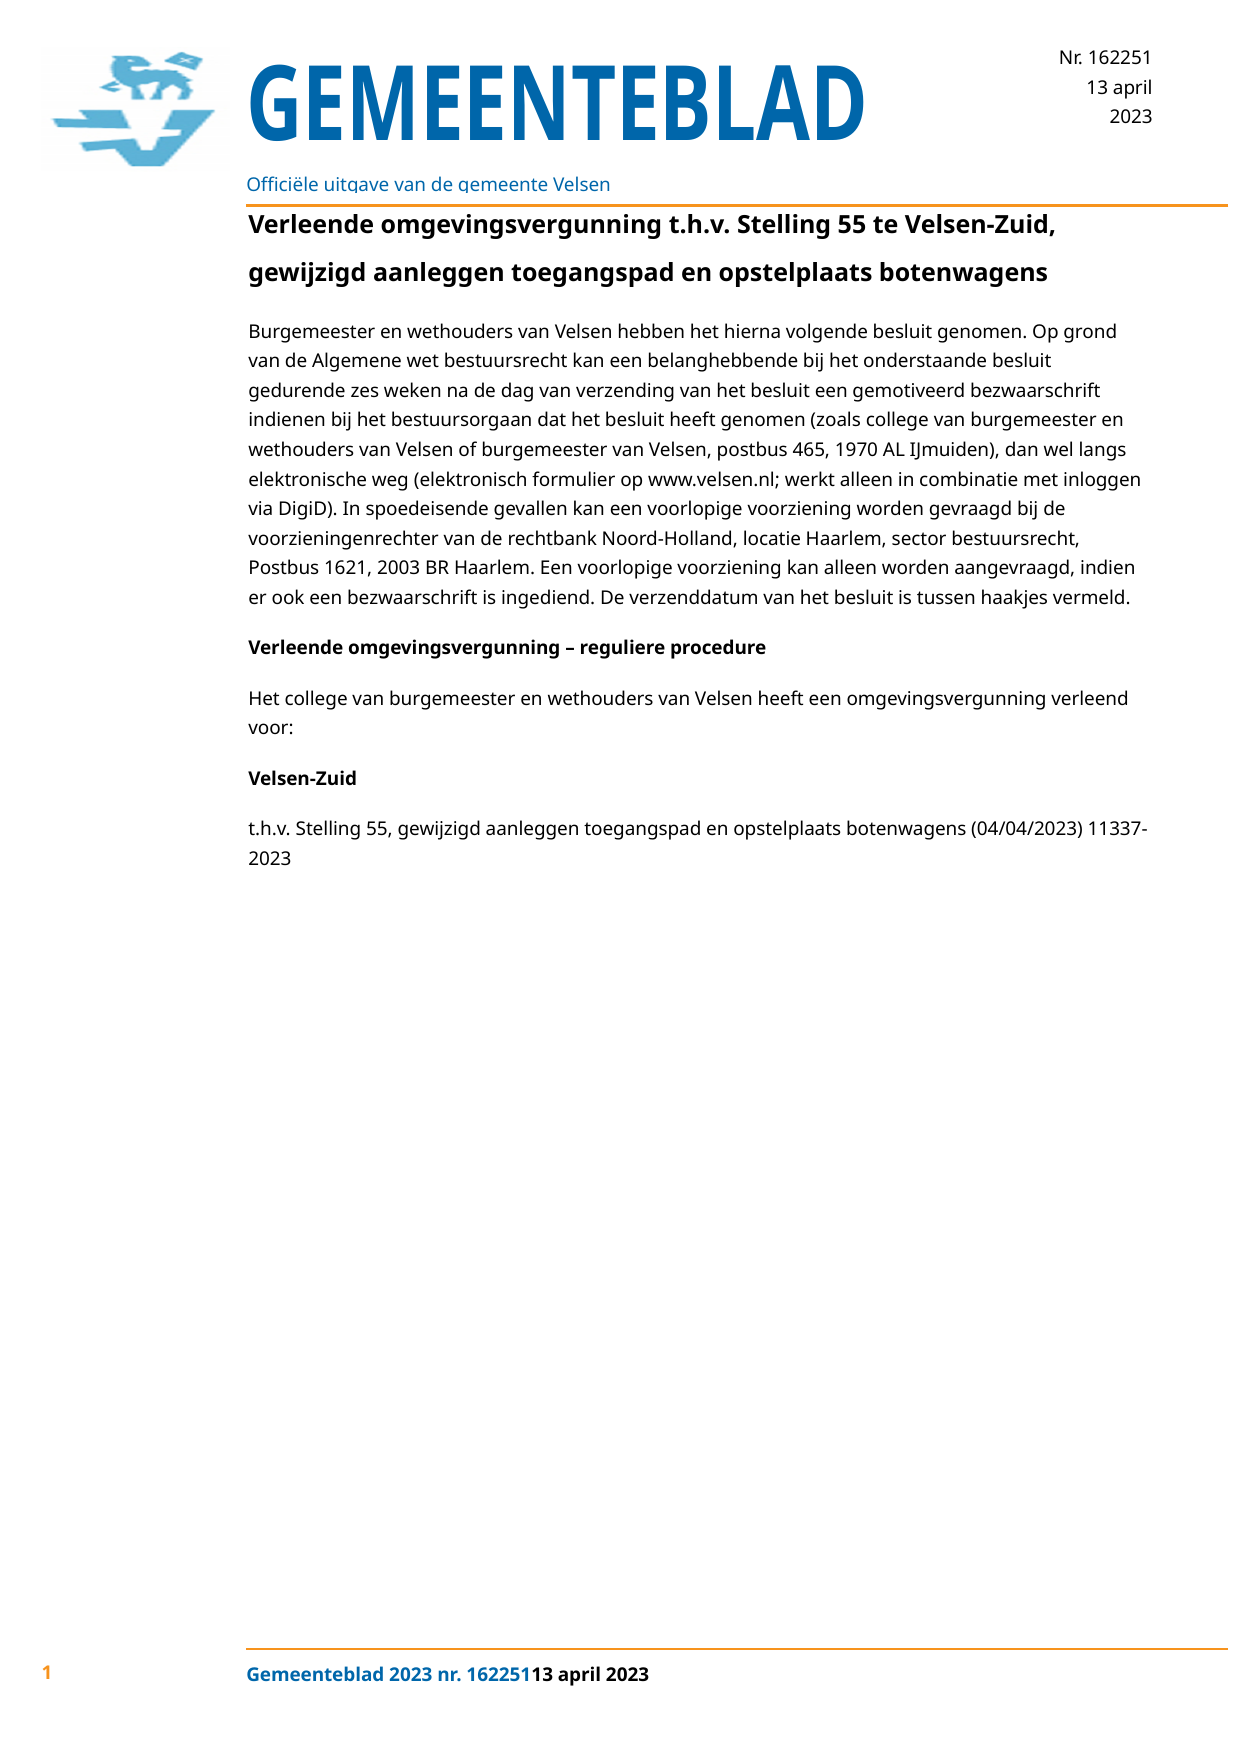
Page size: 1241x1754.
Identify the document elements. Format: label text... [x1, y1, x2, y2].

text Verleende omgevingsvergunning t.h.v. Stelling 55 te Velsen-Zuid, gewijzigd aanleggen toegangspad en opstelplaats botenwagens [248, 207, 1152, 288]
picture [41, 47, 231, 172]
text Burgemeester en wethouders van Velsen hebben het hierna volgende besluit genomen. Op grond van de Algemene wet bestuursrecht kan een belanghebbende bij het onderstaande besluit gedurende zes weken na de dag van verzending van het besluit een gemotiveerd bezwaarschrift indienen bij het bestuursorgaan dat het besluit heeft genomen (zoals college van burgemeester en wethouders van Velsen of burgemeester van Velsen, postbus 465, 1970 AL IJmuiden), dan wel langs elektronische weg (elektronisch formulier op www.velsen.nl; werkt alleen in combinatie met inloggen via DigiD). In spoedeisende gevallen kan een voorlopige voorziening worden gevraagd bij de voorzieningenrechter van de rechtbank Noord-Holland, locatie Haarlem, sector bestuursrecht, Postbus 1621, 2003 BR Haarlem. Een voorlopige voorziening kan alleen worden aangevraagd, indien er ook een bezwaarschrift is ingediend. De verzenddatum van het besluit is tussen haakjes vermeld. [248, 318, 1152, 610]
text Verleende omgevingsvergunning – reguliere procedure [248, 634, 1152, 660]
text t.h.v. Stelling 55, gewijzigd aanleggen toegangspad en opstelplaats botenwagens (04/04/2023) 11337-2023 [248, 815, 1152, 871]
text Velsen-Zuid [248, 765, 1152, 791]
text Het college van burgemeester en wethouders van Velsen heeft een omgevingsvergunning verleend voor: [248, 685, 1152, 740]
